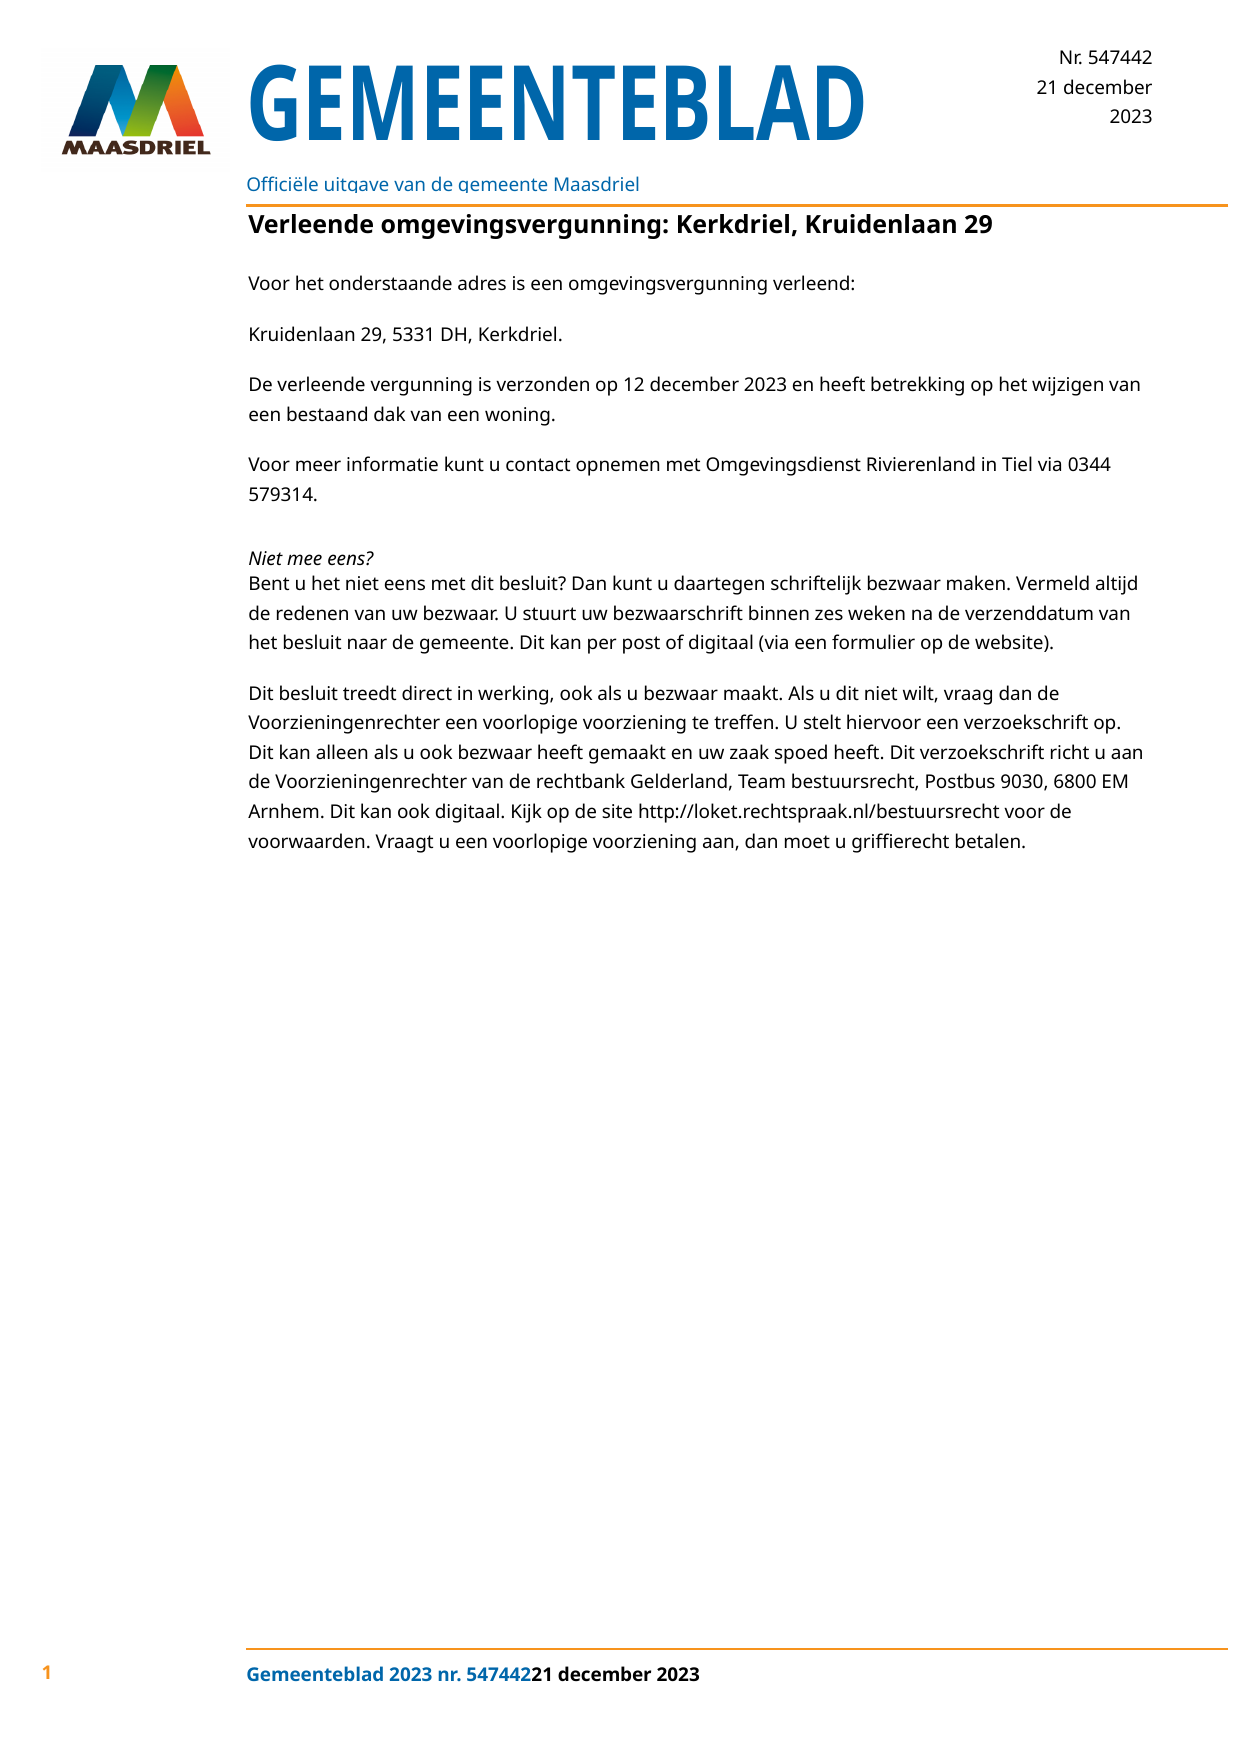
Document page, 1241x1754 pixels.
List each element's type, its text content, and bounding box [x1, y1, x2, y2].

text Voor het onderstaande adres is een omgevingsvergunning verleend: [248, 270, 1152, 296]
picture [41, 47, 231, 172]
text Kruidenlaan 29, 5331 DH, Kerkdriel. [248, 321, 1152, 346]
text Niet mee eens? [248, 545, 1152, 570]
text Bent u het niet eens met dit besluit? Dan kunt u daartegen schriftelijk bezwaar maken. Vermeld altijd de redenen van uw bezwaar. U stuurt uw bezwaarschrift binnen zes weken na de verzenddatum van het besluit naar de gemeente. Dit kan per post of digitaal (via een formulier op de website). [248, 570, 1152, 655]
text Voor meer informatie kunt u contact opnemen met Omgevingsdienst Rivierenland in Tiel via 0344 579314. [248, 451, 1152, 506]
text De verleende vergunning is verzonden op 12 december 2023 en heeft betrekking op het wijzigen van een bestaand dak van een woning. [248, 371, 1152, 426]
text Verleende omgevingsvergunning: Kerkdriel, Kruidenlaan 29 [248, 207, 1152, 241]
text Dit besluit treedt direct in werking, ook als u bezwaar maakt. Als u dit niet wilt, vraag dan de Voorzieningenrechter een voorlopige voorziening te treffen. U stelt hiervoor een verzoekschrift op. Dit kan alleen als u ook bezwaar heeft gemaakt en uw zaak spoed heeft. Dit verzoekschrift richt u aan de Voorzieningenrechter van de rechtbank Gelderland, Team bestuursrecht, Postbus 9030, 6800 EM Arnhem. Dit kan ook digitaal. Kijk op de site http://loket.rechtspraak.nl/bestuursrecht voor de voorwaarden. Vraagt u een voorlopige voorziening aan, dan moet u griffierecht betalen. [248, 680, 1152, 854]
